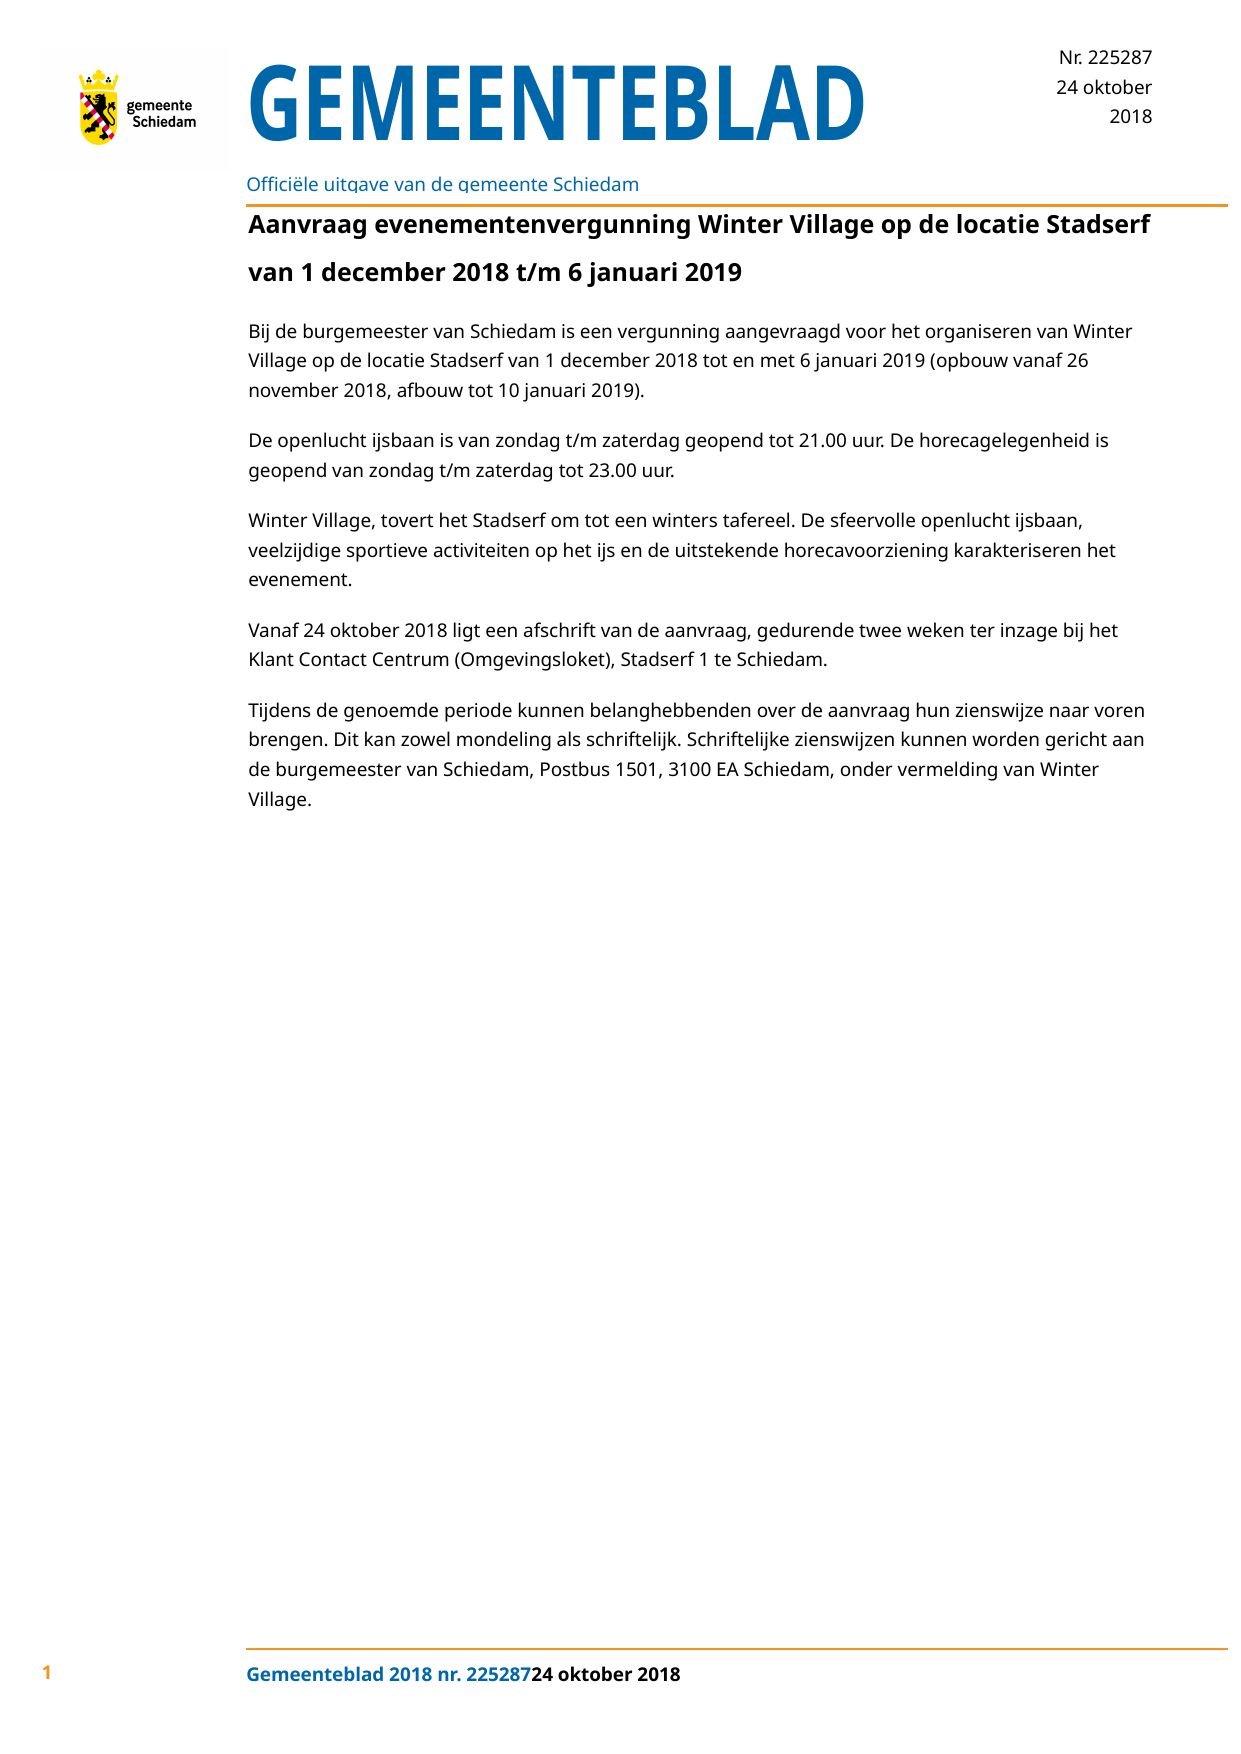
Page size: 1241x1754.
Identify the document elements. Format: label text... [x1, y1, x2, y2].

text Vanaf 24 oktober 2018 ligt een afschrift van de aanvraag, gedurende twee weken ter inzage bij het Klant Contact Centrum (Omgevingsloket), Stadserf 1 te Schiedam. [248, 617, 1152, 672]
text Bij de burgemeester van Schiedam is een vergunning aangevraagd voor het organiseren van Winter Village op de locatie Stadserf van 1 december 2018 tot en met 6 januari 2019 (opbouw vanaf 26 november 2018, afbouw tot 10 januari 2019). [248, 318, 1152, 403]
text Aanvraag evenementenvergunning Winter Village op de locatie Stadserf van 1 december 2018 t/m 6 januari 2019 [248, 207, 1152, 288]
picture [41, 47, 231, 172]
text Tijdens de genoemde periode kunnen belanghebbenden over de aanvraag hun zienswijze naar voren brengen. Dit kan zowel mondeling als schriftelijk. Schriftelijke zienswijzen kunnen worden gericht aan de burgemeester van Schiedam, Postbus 1501, 3100 EA Schiedam, onder vermelding van Winter Village. [248, 697, 1152, 812]
text Winter Village, tovert het Stadserf om tot een winters tafereel. De sfeervolle openlucht ijsbaan, veelzijdige sportieve activiteiten op het ijs en de uitstekende horecavoorziening karakteriseren het evenement. [248, 507, 1152, 592]
text De openlucht ijsbaan is van zondag t/m zaterdag geopend tot 21.00 uur. De horecagelegenheid is geopend van zondag t/m zaterdag tot 23.00 uur. [248, 427, 1152, 483]
